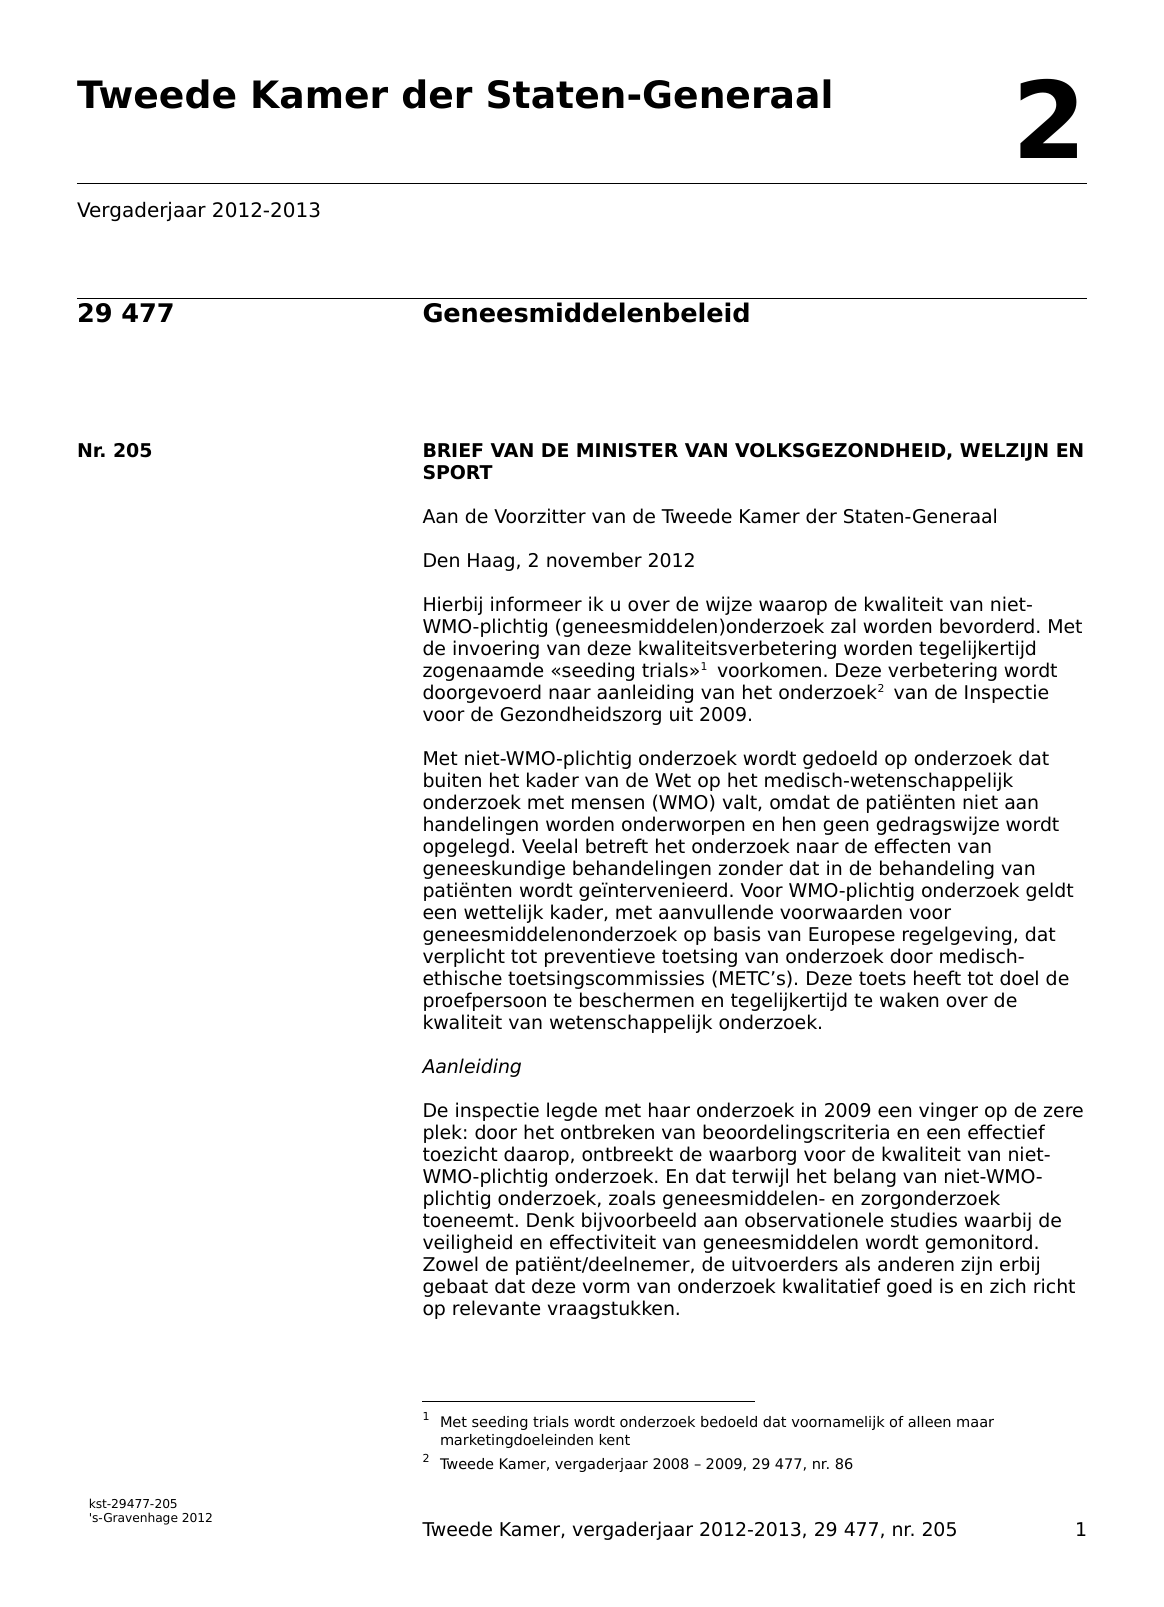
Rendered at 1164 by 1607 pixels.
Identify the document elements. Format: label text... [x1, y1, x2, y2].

text Aan de Voorzitter van de Tweede Kamer der Staten-Generaal [422, 506, 1087, 528]
table_header 2 [886, 59, 1087, 183]
table_cell Vergaderjaar 2012-2013 [77, 184, 1087, 298]
text Tweede Kamer, vergaderjaar 2008 – 2009, 29 477, nr. 86 [422, 1452, 1087, 1474]
text kst-29477-205 [88, 1497, 323, 1511]
text De inspectie legde met haar onderzoek in 2009 een vinger op de zere plek: door het ontbreken van beoordelingscriteria en een effectief toezicht daarop, ontbreekt de waarborg voor de kwaliteit van niet-WMO-plichtig onderzoek. En dat terwijl het belang van niet-WMO-plichtig onderzoek, zoals geneesmiddelen- en zorgonderzoek toeneemt. Denk bijvoorbeeld aan observationele studies waarbij de veiligheid en effectiviteit van geneesmiddelen wordt gemonitord. Zowel de patiënt/deelnemer, de uitvoerders als anderen zijn erbij gebaat dat deze vorm van onderzoek kwalitatief goed is en zich richt op relevante vraagstukken. [422, 1100, 1087, 1320]
subtitle Nr. 205 BRIEF VAN DE MINISTER VAN VOLKSGEZONDHEID, WELZIJN EN SPORT [77, 440, 1087, 484]
text Met niet-WMO-plichtig onderzoek wordt gedoeld op onderzoek dat buiten het kader van de Wet op het medisch-wetenschappelijk onderzoek met mensen (WMO) valt, omdat de patiënten niet aan handelingen worden onderworpen en hen geen gedragswijze wordt opgelegd. Veelal betreft het onderzoek naar de effecten van geneeskundige behandelingen zonder dat in de behandeling van patiënten wordt geïntervenieerd. Voor WMO-plichtig onderzoek geldt een wettelijk kader, met aanvullende voorwaarden voor geneesmiddelenonderzoek op basis van Europese regelgeving, dat verplicht tot preventieve toetsing van onderzoek door medisch-ethische toetsingscommissies (METC’s). Deze toets heeft tot doel de proefpersoon te beschermen en tegelijkertijd te waken over de kwaliteit van wetenschappelijk onderzoek. [422, 748, 1087, 1034]
subtitle Aanleiding [422, 1056, 1087, 1078]
text 's-Gravenhage 2012 [88, 1511, 323, 1525]
table_header Tweede Kamer der Staten-Generaal [77, 59, 886, 183]
text Met seeding trials wordt onderzoek bedoeld dat voornamelijk of alleen maar marketingdoeleinden kent [422, 1410, 1087, 1449]
text Den Haag, 2 november 2012 [422, 550, 1087, 572]
text Hierbij informeer ik u over de wijze waarop de kwaliteit van niet-WMO-plichtig (geneesmiddelen)onderzoek zal worden bevorderd. Met de invoering van deze kwaliteitsverbetering worden tegelijkertijd zogenaamde «seeding trials» voorkomen. Deze verbetering wordt doorgevoerd naar aanleiding van het onderzoek van de Inspectie voor de Gezondheidszorg uit 2009. [422, 594, 1087, 726]
subtitle 29 477 Geneesmiddelenbeleid [77, 299, 1087, 329]
